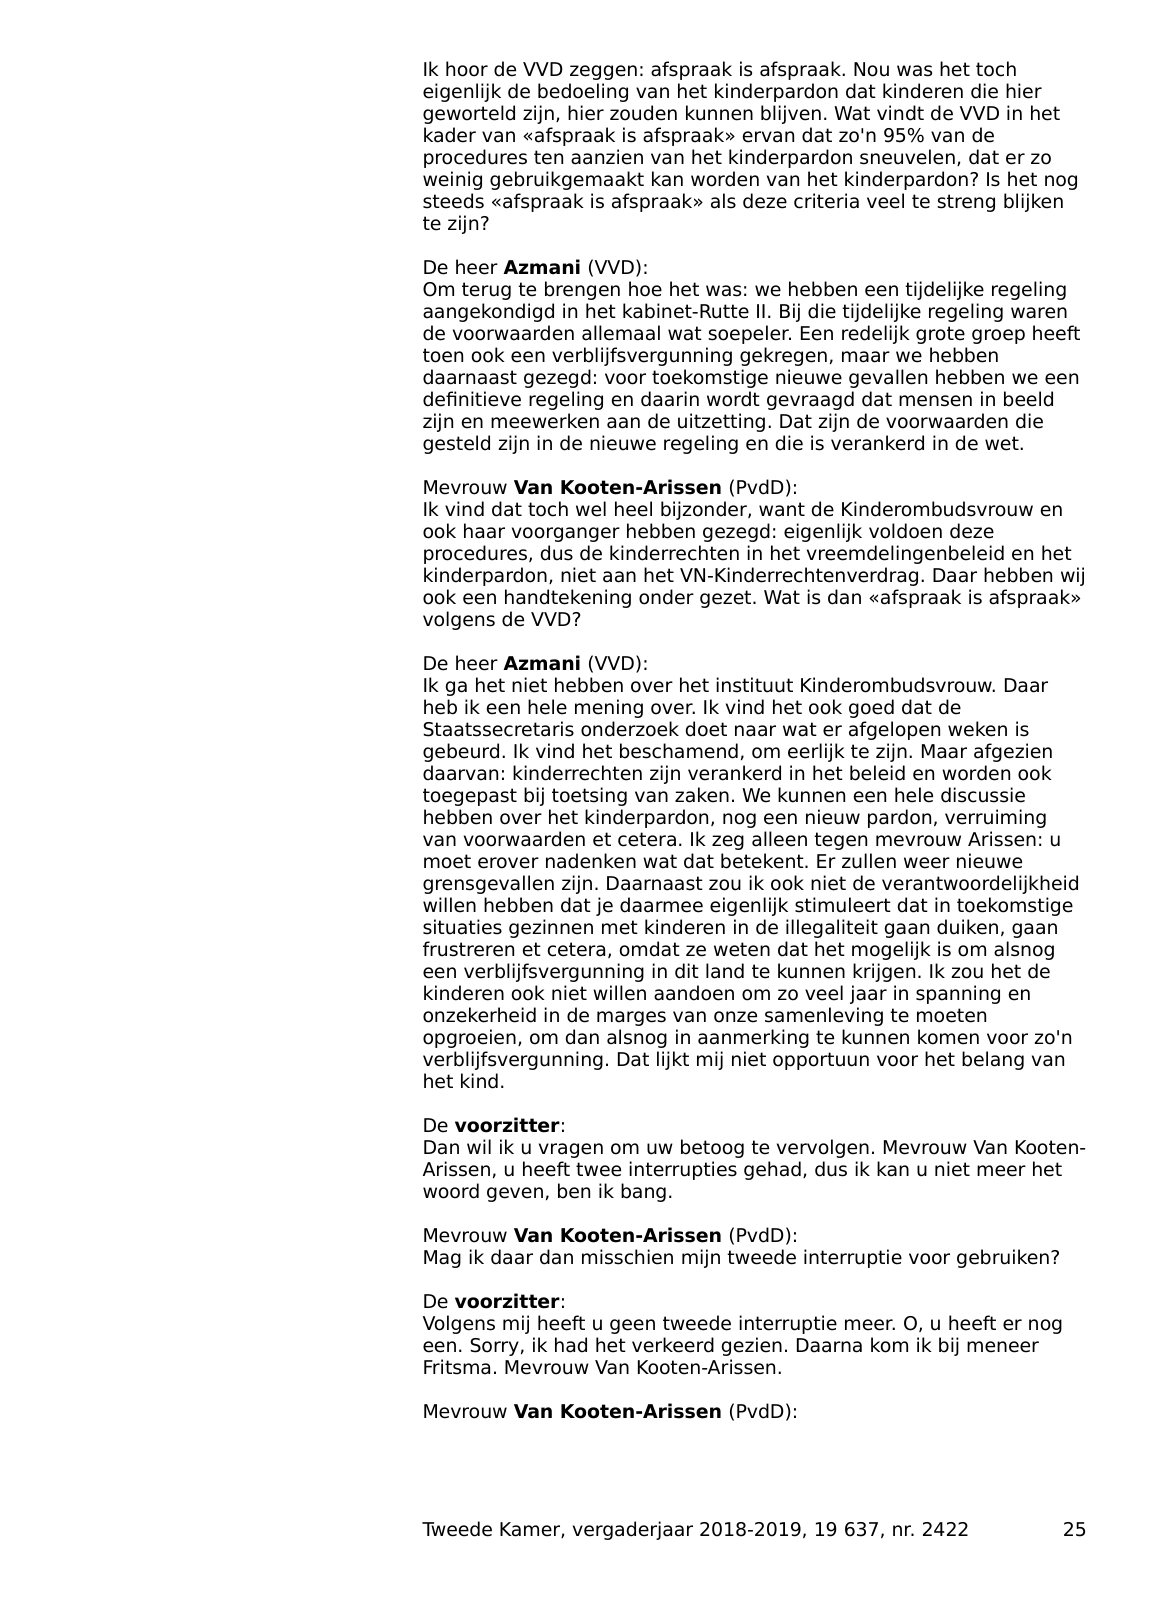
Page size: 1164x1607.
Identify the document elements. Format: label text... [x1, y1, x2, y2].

text Om terug te brengen hoe het was: we hebben een tijdelijke regeling aangekondigd in het kabinet-Rutte II. Bij die tijdelijke regeling waren de voorwaarden allemaal wat soepeler. Een redelijk grote groep heeft toen ook een verblijfsvergunning gekregen, maar we hebben daarnaast gezegd: voor toekomstige nieuwe gevallen hebben we een definitieve regeling en daarin wordt gevraagd dat mensen in beeld zijn en meewerken aan de uitzetting. Dat zijn de voorwaarden die gesteld zijn in de nieuwe regeling en die is verankerd in de wet. [422, 279, 1087, 455]
text De heer Azmani (VVD): [422, 257, 1087, 279]
text Ik vind dat toch wel heel bijzonder, want de Kinderombudsvrouw en ook haar voorganger hebben gezegd: eigenlijk voldoen deze procedures, dus de kinderrechten in het vreemdelingenbeleid en het kinderpardon, niet aan het VN-Kinderrechtenverdrag. Daar hebben wij ook een handtekening onder gezet. Wat is dan «afspraak is afspraak» volgens de VVD? [422, 499, 1087, 631]
text Volgens mij heeft u geen tweede interruptie meer. O, u heeft er nog een. Sorry, ik had het verkeerd gezien. Daarna kom ik bij meneer Fritsma. Mevrouw Van Kooten-Arissen. [422, 1313, 1087, 1379]
text Mevrouw Van Kooten-Arissen (PvdD): [422, 1225, 1087, 1247]
text Mevrouw Van Kooten-Arissen (PvdD): [422, 477, 1087, 499]
text Dan wil ik u vragen om uw betoog te vervolgen. Mevrouw Van Kooten-Arissen, u heeft twee interrupties gehad, dus ik kan u niet meer het woord geven, ben ik bang. [422, 1137, 1087, 1203]
text Mag ik daar dan misschien mijn tweede interruptie voor gebruiken? [422, 1247, 1087, 1269]
text Ik hoor de VVD zeggen: afspraak is afspraak. Nou was het toch eigenlijk de bedoeling van het kinderpardon dat kinderen die hier geworteld zijn, hier zouden kunnen blijven. Wat vindt de VVD in het kader van «afspraak is afspraak» ervan dat zo'n 95% van de procedures ten aanzien van het kinderpardon sneuvelen, dat er zo weinig gebruikgemaakt kan worden van het kinderpardon? Is het nog steeds «afspraak is afspraak» als deze criteria veel te streng blijken te zijn? [422, 59, 1087, 235]
text De voorzitter: [422, 1291, 1087, 1313]
text Ik ga het niet hebben over het instituut Kinderombudsvrouw. Daar heb ik een hele mening over. Ik vind het ook goed dat de Staatssecretaris onderzoek doet naar wat er afgelopen weken is gebeurd. Ik vind het beschamend, om eerlijk te zijn. Maar afgezien daarvan: kinderrechten zijn verankerd in het beleid en worden ook toegepast bij toetsing van zaken. We kunnen een hele discussie hebben over het kinderpardon, nog een nieuw pardon, verruiming van voorwaarden et cetera. Ik zeg alleen tegen mevrouw Arissen: u moet erover nadenken wat dat betekent. Er zullen weer nieuwe grensgevallen zijn. Daarnaast zou ik ook niet de verantwoordelijkheid willen hebben dat je daarmee eigenlijk stimuleert dat in toekomstige situaties gezinnen met kinderen in de illegaliteit gaan duiken, gaan frustreren et cetera, omdat ze weten dat het mogelijk is om alsnog een verblijfsvergunning in dit land te kunnen krijgen. Ik zou het de kinderen ook niet willen aandoen om zo veel jaar in spanning en onzekerheid in de marges van onze samenleving te moeten opgroeien, om dan alsnog in aanmerking te kunnen komen voor zo'n verblijfsvergunning. Dat lijkt mij niet opportuun voor het belang van het kind. [422, 675, 1087, 1093]
text De heer Azmani (VVD): [422, 653, 1087, 675]
text Mevrouw Van Kooten-Arissen (PvdD): [422, 1401, 1087, 1423]
text De voorzitter: [422, 1115, 1087, 1137]
